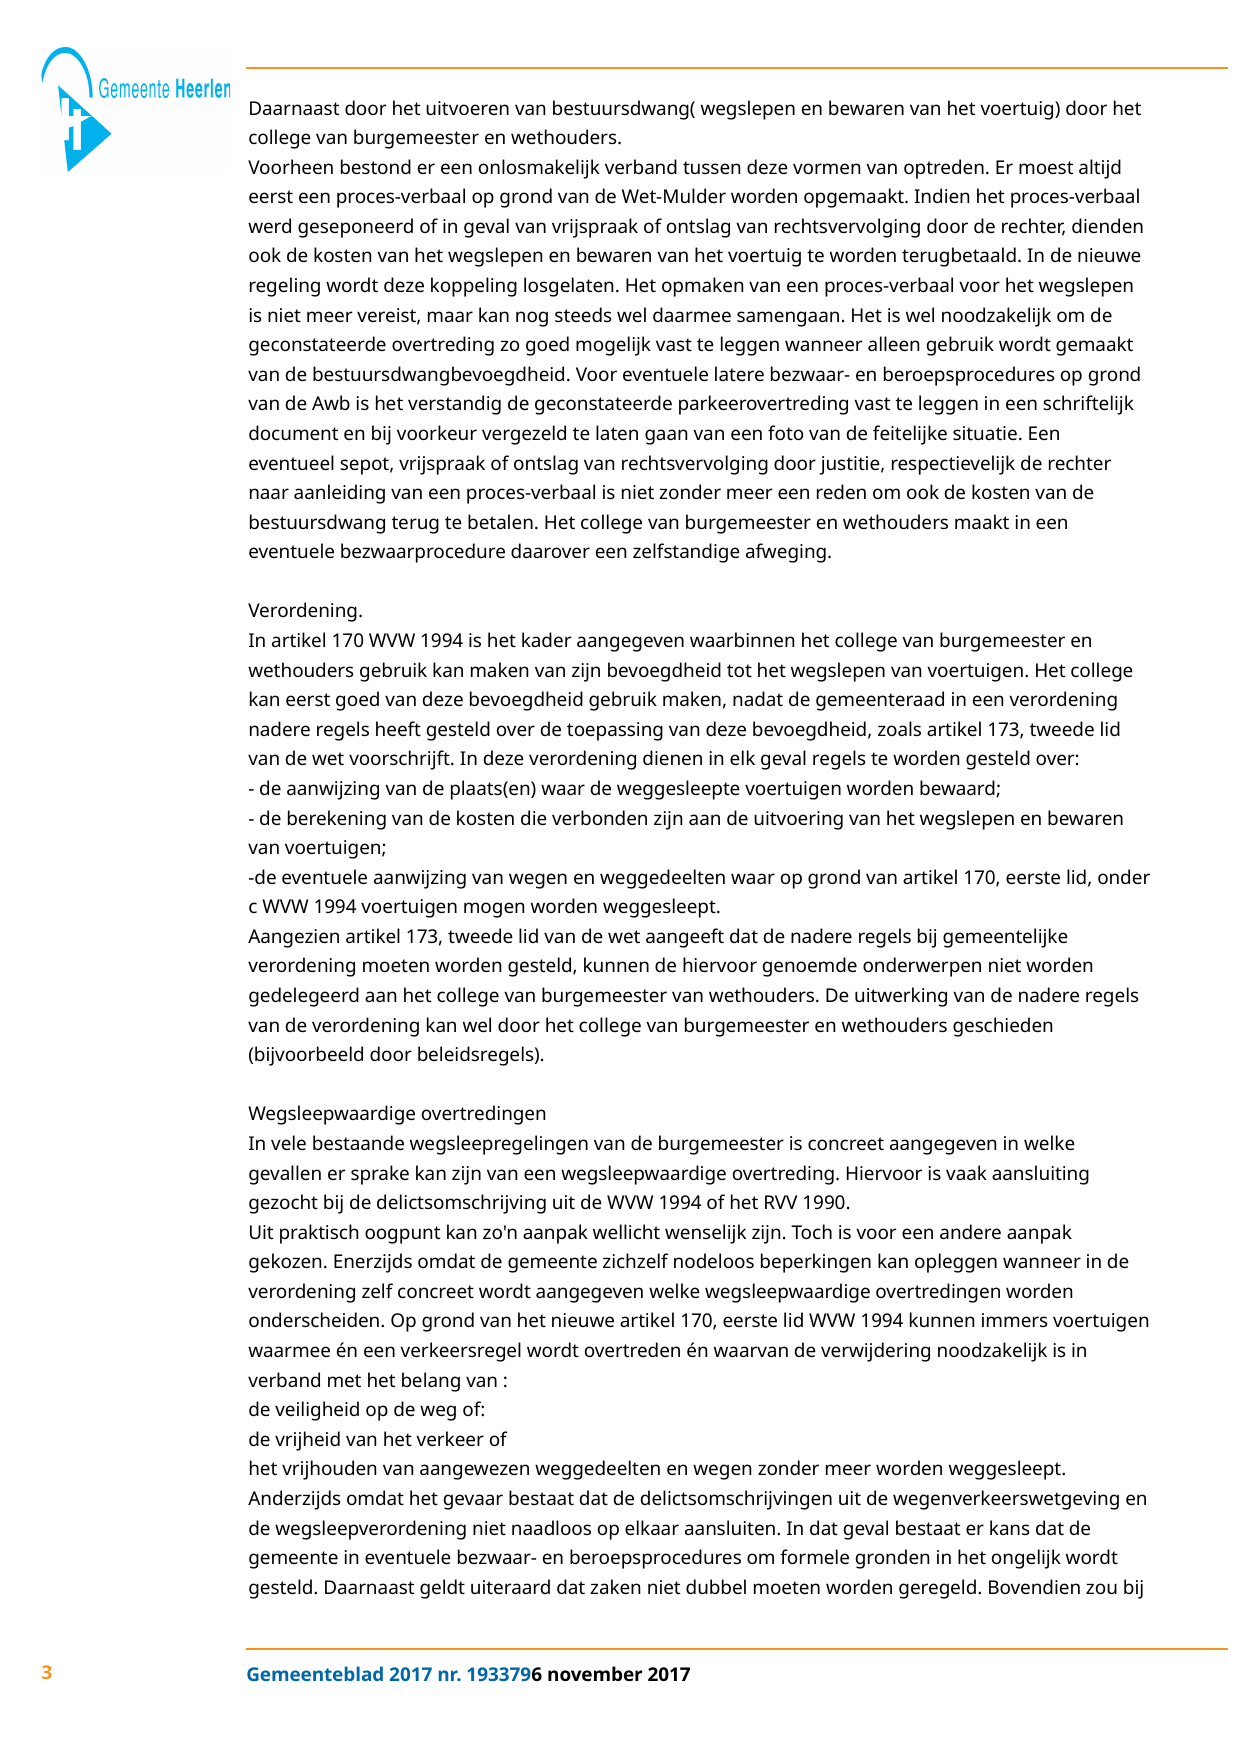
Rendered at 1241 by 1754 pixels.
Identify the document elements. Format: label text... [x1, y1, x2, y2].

text Daarnaast door het uitvoeren van bestuursdwang( wegslepen en bewaren van het voertuig) door het college van burgemeester en wethouders. [248, 95, 1152, 150]
text Aangezien artikel 173, tweede lid van de wet aangeeft dat de nadere regels bij gemeentelijke verordening moeten worden gesteld, kunnen de hiervoor genoemde onderwerpen niet worden gedelegeerd aan het college van burgemeester van wethouders. De uitwerking van de nadere regels van de verordening kan wel door het college van burgemeester en wethouders geschieden (bijvoorbeeld door beleidsregels). [248, 923, 1152, 1067]
text Wegsleepwaardige overtredingen [248, 1101, 1152, 1126]
text Voorheen bestond er een onlosmakelijk verband tussen deze vormen van optreden. Er moest altijd eerst een proces-verbaal op grond van de Wet-Mulder worden opgemaakt. Indien het proces-verbaal werd geseponeerd of in geval van vrijspraak of ontslag van rechtsvervolging door de rechter, dienden ook de kosten van het wegslepen en bewaren van het voertuig te worden terugbetaald. In de nieuwe regeling wordt deze koppeling losgelaten. Het opmaken van een proces-verbaal voor het wegslepen is niet meer vereist, maar kan nog steeds wel daarmee samengaan. Het is wel noodzakelijk om de geconstateerde overtreding zo goed mogelijk vast te leggen wanneer alleen gebruik wordt gemaakt van de bestuursdwangbevoegdheid. Voor eventuele latere bezwaar- en beroepsprocedures op grond van de Awb is het verstandig de geconstateerde parkeerovertreding vast te leggen in een schriftelijk document en bij voorkeur vergezeld te laten gaan van een foto van de feitelijke situatie. Een eventueel sepot, vrijspraak of ontslag van rechtsvervolging door justitie, respectievelijk de rechter naar aanleiding van een proces-verbaal is niet zonder meer een reden om ook de kosten van de bestuursdwang terug te betalen. Het college van burgemeester en wethouders maakt in een eventuele bezwaarprocedure daarover een zelfstandige afweging. [248, 154, 1152, 564]
text Uit praktisch oogpunt kan zo'n aanpak wellicht wenselijk zijn. Toch is voor een andere aanpak gekozen. Enerzijds omdat de gemeente zichzelf nodeloos beperkingen kan opleggen wanneer in de verordening zelf concreet wordt aangegeven welke wegsleepwaardige overtredingen worden onderscheiden. Op grond van het nieuwe artikel 170, eerste lid WVW 1994 kunnen immers voertuigen waarmee én een verkeersregel wordt overtreden én waarvan de verwijdering noodzakelijk is in verband met het belang van : [248, 1219, 1152, 1393]
text In vele bestaande wegsleepregelingen van de burgemeester is concreet aangegeven in welke gevallen er sprake kan zijn van een wegsleepwaardige overtreding. Hiervoor is vaak aansluiting gezocht bij de delictsomschrijving uit de WVW 1994 of het RVV 1990. [248, 1130, 1152, 1215]
picture [41, 47, 58, 70]
picture [41, 47, 231, 172]
text - de berekening van de kosten die verbonden zijn aan de uitvoering van het wegslepen en bewaren van voertuigen; [248, 805, 1152, 860]
text de vrijheid van het verkeer of [248, 1426, 1152, 1452]
text de veiligheid op de weg of: [248, 1396, 1152, 1422]
text -de eventuele aanwijzing van wegen en weggedeelten waar op grond van artikel 170, eerste lid, onder c WVW 1994 voertuigen mogen worden weggesleept. [248, 864, 1152, 919]
text het vrijhouden van aangewezen weggedeelten en wegen zonder meer worden weggesleept. Anderzijds omdat het gevaar bestaat dat de delictsomschrijvingen uit de wegenverkeerswetgeving en de wegsleepverordening niet naadloos op elkaar aansluiten. In dat geval bestaat er kans dat de gemeente in eventuele bezwaar- en beroepsprocedures om formele gronden in het ongelijk wordt gesteld. Daarnaast geldt uiteraard dat zaken niet dubbel moeten worden geregeld. Bovendien zou bij [248, 1456, 1152, 1600]
text - de aanwijzing van de plaats(en) waar de weggesleepte voertuigen worden bewaard; [248, 775, 1152, 801]
text In artikel 170 WVW 1994 is het kader aangegeven waarbinnen het college van burgemeester en wethouders gebruik kan maken van zijn bevoegdheid tot het wegslepen van voertuigen. Het college kan eerst goed van deze bevoegdheid gebruik maken, nadat de gemeenteraad in een verordening nadere regels heeft gesteld over de toepassing van deze bevoegdheid, zoals artikel 173, tweede lid van de wet voorschrijft. In deze verordening dienen in elk geval regels te worden gesteld over: [248, 627, 1152, 771]
text Verordening. [248, 598, 1152, 623]
